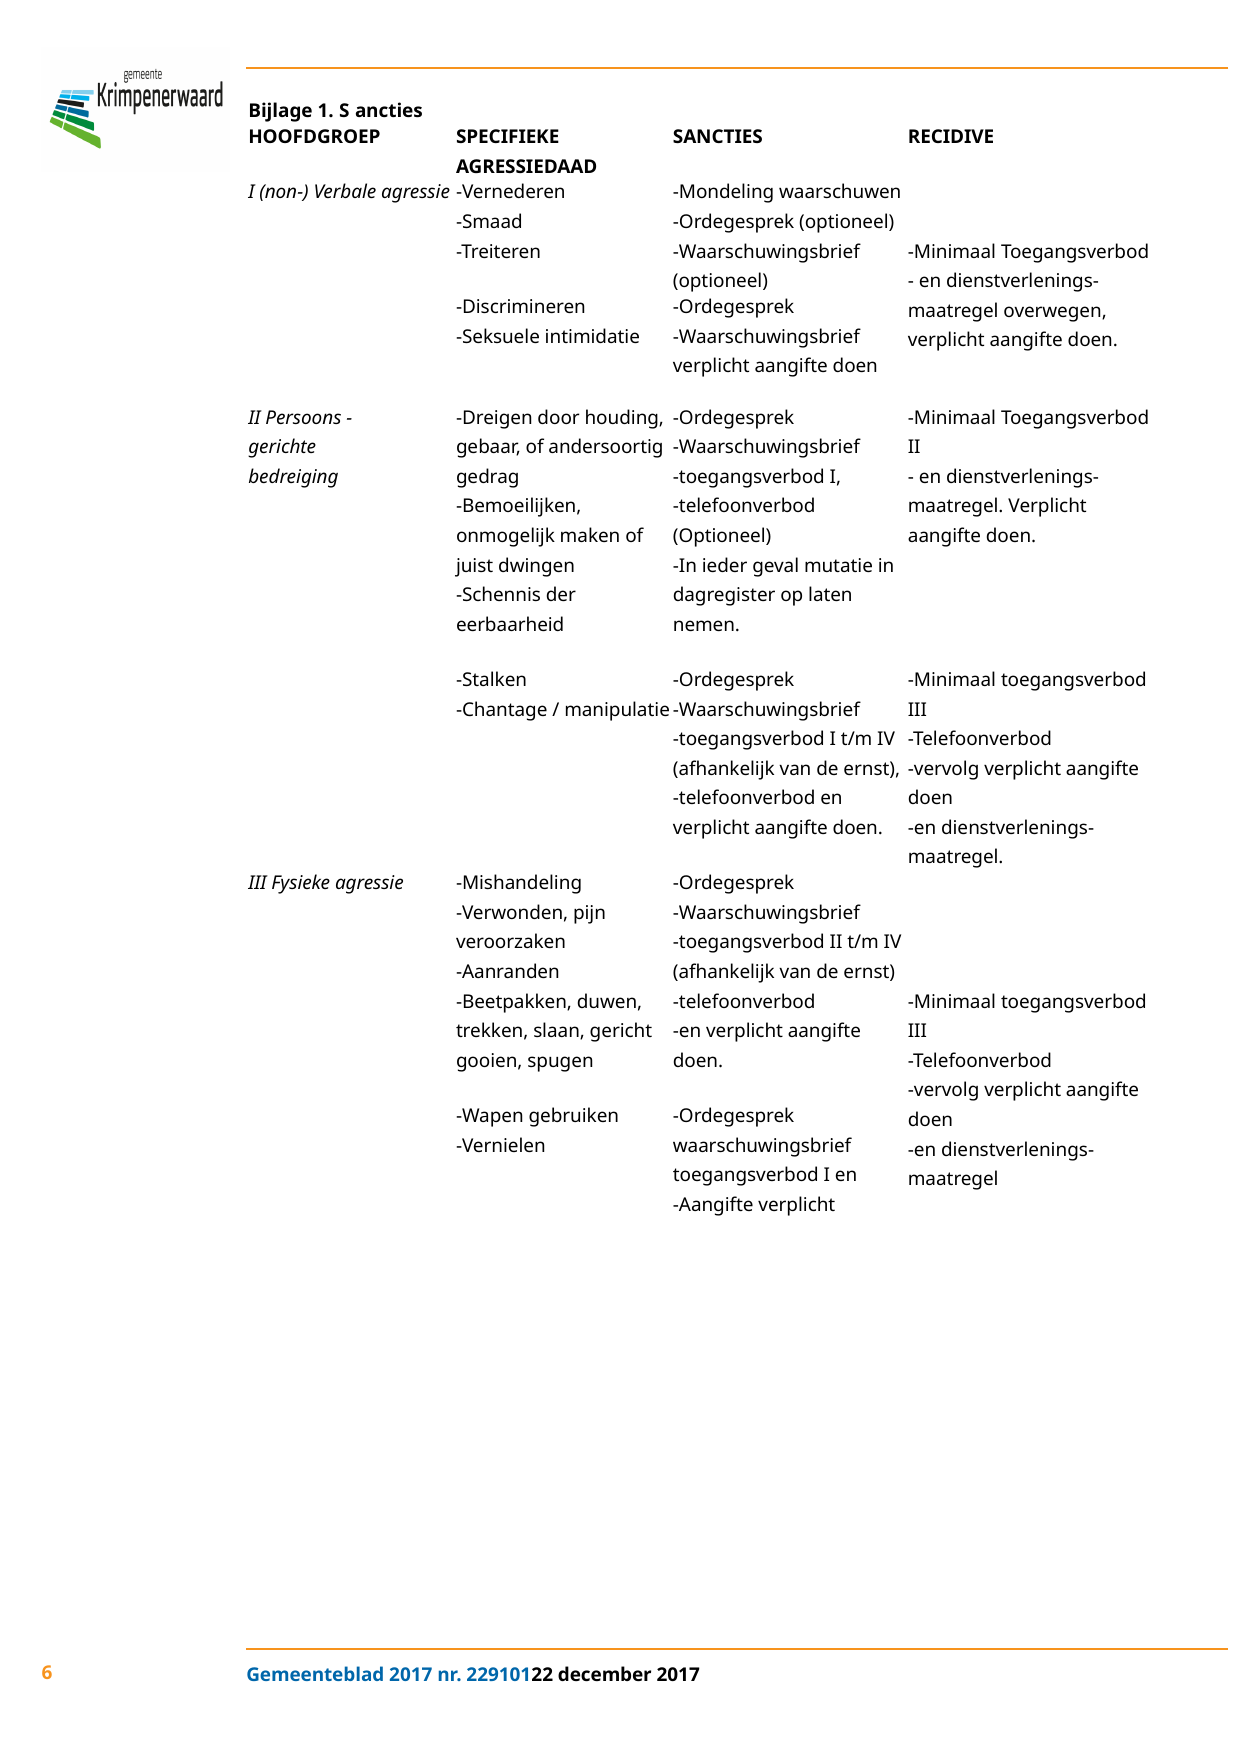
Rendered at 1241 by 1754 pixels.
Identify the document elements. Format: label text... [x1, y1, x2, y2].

table_cell II Persoons - gerichte bedreiging [248, 404, 456, 869]
table_cell I (non-) Verbale agressie [248, 179, 456, 378]
table_cell -Minimaal Toegangsverbod II - en dienstverlenings-maatregel. Verplicht aangifte doen. [908, 404, 1152, 666]
table_cell -Minimaal Toegangsverbod - en dienstverlenings-maatregel overwegen, verplicht aangifte doen. [908, 179, 1152, 378]
table_cell -Mishandeling -Verwonden, pijn veroorzaken -Aanranden -Beetpakken, duwen, trekken, slaan, gericht gooien, spugen [456, 870, 673, 1102]
table_cell [673, 378, 908, 404]
table_cell [908, 378, 1152, 404]
table_cell -Stalken -Chantage / manipulatie [456, 666, 673, 869]
table_cell III Fysieke agressie [248, 870, 456, 1246]
table_header RECIDIVE [908, 124, 1152, 179]
picture [41, 47, 231, 172]
table_cell -Vernederen -Smaad -Treiteren [456, 179, 673, 293]
table_cell -Dreigen door houding, gebaar, of andersoortig gedrag -Bemoeilijken, onmogelijk maken of juist dwingen -Schennis der eerbaarheid [456, 404, 673, 666]
table_cell -Minimaal toegangsverbod III -Telefoonverbod -vervolg verplicht aangifte doen -en dienstverlenings-maatregel [908, 870, 1152, 1246]
table_cell -Minimaal toegangsverbod III -Telefoonverbod -vervolg verplicht aangifte doen -en dienstverlenings-maatregel. [908, 666, 1152, 869]
table_cell -Ordegesprek -Waarschuwingsbrief verplicht aangifte doen [673, 293, 908, 378]
table_cell -Mondeling waarschuwen -Ordegesprek (optioneel) -Waarschuwingsbrief (optioneel) [673, 179, 908, 293]
table_cell -Discrimineren -Seksuele intimidatie [456, 293, 673, 378]
table_cell [248, 378, 456, 404]
table_header HOOFDGROEP [248, 124, 456, 179]
table_cell -Ordegesprek waarschuwingsbrief toegangsverbod I en -Aangifte verplicht [673, 1102, 908, 1246]
text Bijlage 1. S ancties [248, 95, 1152, 123]
table_header SPECIFIEKE AGRESSIEDAAD [456, 124, 673, 179]
table_cell -Ordegesprek -Waarschuwingsbrief -toegangsverbod II t/m IV (afhankelijk van de ernst) -telefoonverbod -en verplicht aangifte doen. [673, 870, 908, 1102]
table_cell -Wapen gebruiken -Vernielen [456, 1102, 673, 1246]
table_cell -Ordegesprek -Waarschuwingsbrief -toegangsverbod I t/m IV (afhankelijk van de ernst), -telefoonverbod en verplicht aangifte doen. [673, 666, 908, 869]
table_header SANCTIES [673, 124, 908, 179]
table_cell [456, 378, 673, 404]
table_cell -Ordegesprek -Waarschuwingsbrief -toegangsverbod I, -telefoonverbod (Optioneel) -In ieder geval mutatie in dagregister op laten nemen. [673, 404, 908, 666]
